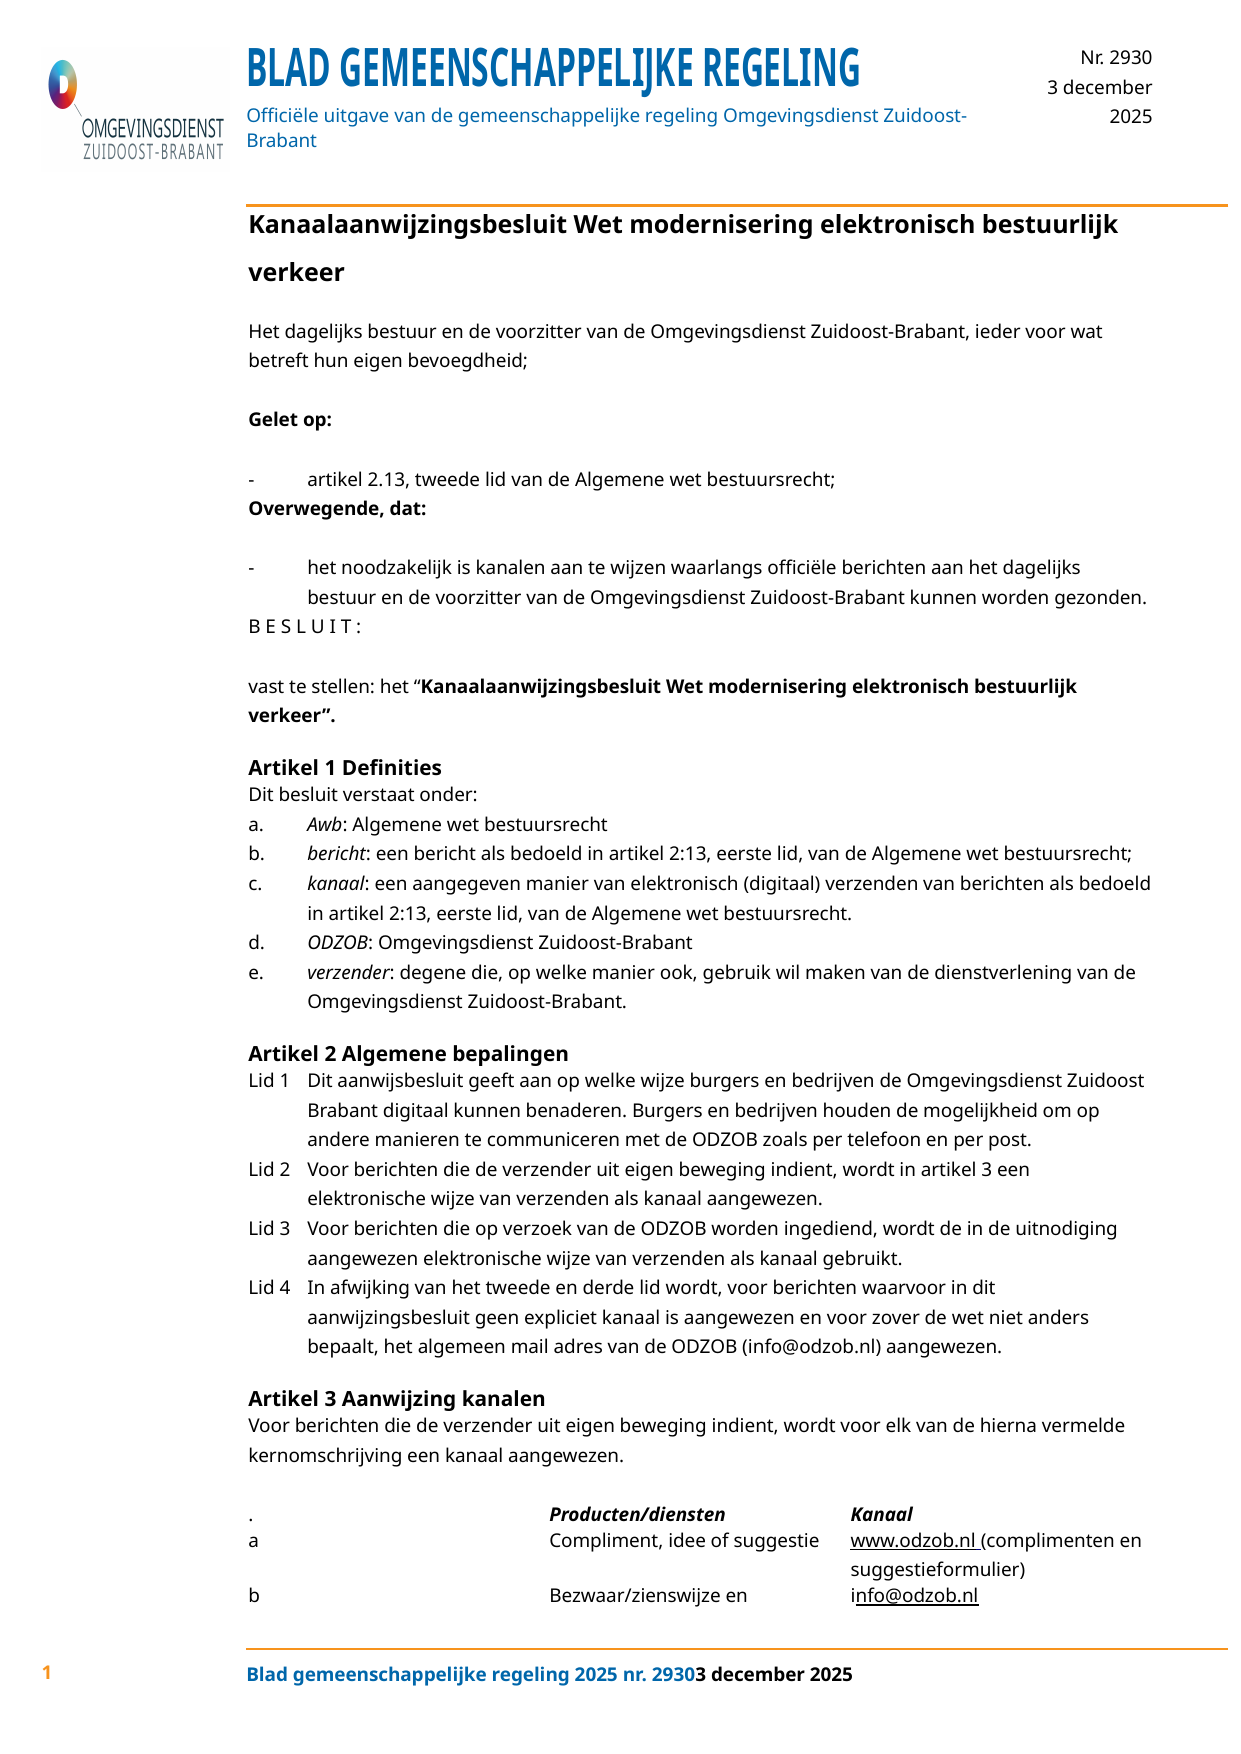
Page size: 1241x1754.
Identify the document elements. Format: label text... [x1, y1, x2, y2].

list Awb: Algemene wet bestuursrecht [248, 811, 1152, 837]
table_header Kanaal [850, 1501, 1152, 1527]
list Dit aanwijsbesluit geeft aan op welke wijze burgers en bedrijven de Omgevingsdienst Zuidoost Brabant digitaal kunnen benaderen. Burgers en bedrijven houden de mogelijkheid om op andere manieren te communiceren met de ODZOB zoals per telefoon en per post. [248, 1067, 1152, 1152]
text Kanaalaanwijzingsbesluit Wet modernisering elektronisch bestuurlijk verkeer [248, 207, 1152, 288]
list Voor berichten die op verzoek van de ODZOB worden ingediend, wordt de in de uitnodiging aangewezen elektronische wijze van verzenden als kanaal gebruikt. [248, 1215, 1152, 1271]
list kanaal: een aangegeven manier van elektronisch (digitaal) verzenden van berichten als bedoeld in artikel 2:13, eerste lid, van de Algemene wet bestuursrecht. [248, 870, 1152, 925]
text Voor berichten die de verzender uit eigen beweging indient, wordt voor elk van de hierna vermelde kernomschrijving een kanaal aangewezen. [248, 1412, 1152, 1468]
list In afwijking van het tweede en derde lid wordt, voor berichten waarvoor in dit aanwijzingsbesluit geen expliciet kanaal is aangewezen en voor zover de wet niet anders bepaalt, het algemeen mail adres van de ODZOB (info@odzob.nl) aangewezen. [248, 1274, 1152, 1359]
text Dit besluit verstaat onder: [248, 781, 1152, 807]
list verzender: degene die, op welke manier ook, gebruik wil maken van de dienstverlening van de Omgevingsdienst Zuidoost-Brabant. [248, 959, 1152, 1014]
text Overwegende, dat: [248, 495, 1152, 521]
text Artikel 1 Definities [248, 753, 1152, 781]
table_cell Bezwaar/zienswijze en [549, 1582, 850, 1608]
table_cell www.odzob.nl (complimenten en suggestieformulier) [850, 1527, 1152, 1582]
text Artikel 2 Algemene bepalingen [248, 1039, 1152, 1067]
table_cell Compliment, idee of suggestie [549, 1527, 850, 1582]
picture [41, 47, 231, 172]
list het noodzakelijk is kanalen aan te wijzen waarlangs officiële berichten aan het dagelijks bestuur en de voorzitter van de Omgevingsdienst Zuidoost-Brabant kunnen worden gezonden. [248, 554, 1152, 610]
table_cell b [248, 1582, 549, 1608]
text vast te stellen: het “Kanaalaanwijzingsbesluit Wet modernisering elektronisch bestuurlijk verkeer”. [248, 673, 1152, 728]
table_header Producten/diensten [549, 1501, 850, 1527]
table_header . [248, 1501, 549, 1527]
list artikel 2.13, tweede lid van de Algemene wet bestuursrecht; [248, 466, 1152, 492]
text Artikel 3 Aanwijzing kanalen [248, 1384, 1152, 1412]
table_cell info@odzob.nl [850, 1582, 1152, 1608]
text Het dagelijks bestuur en de voorzitter van de Omgevingsdienst Zuidoost-Brabant, ieder voor wat betreft hun eigen bevoegdheid; [248, 318, 1152, 373]
list ODZOB: Omgevingsdienst Zuidoost-Brabant [248, 929, 1152, 955]
table_cell a [248, 1527, 549, 1582]
list Voor berichten die de verzender uit eigen beweging indient, wordt in artikel 3 een elektronische wijze van verzenden als kanaal aangewezen. [248, 1156, 1152, 1211]
text Gelet op: [248, 407, 1152, 432]
list bericht: een bericht als bedoeld in artikel 2:13, eerste lid, van de Algemene wet bestuursrecht; [248, 841, 1152, 866]
text B E S L U I T : [248, 614, 1152, 639]
